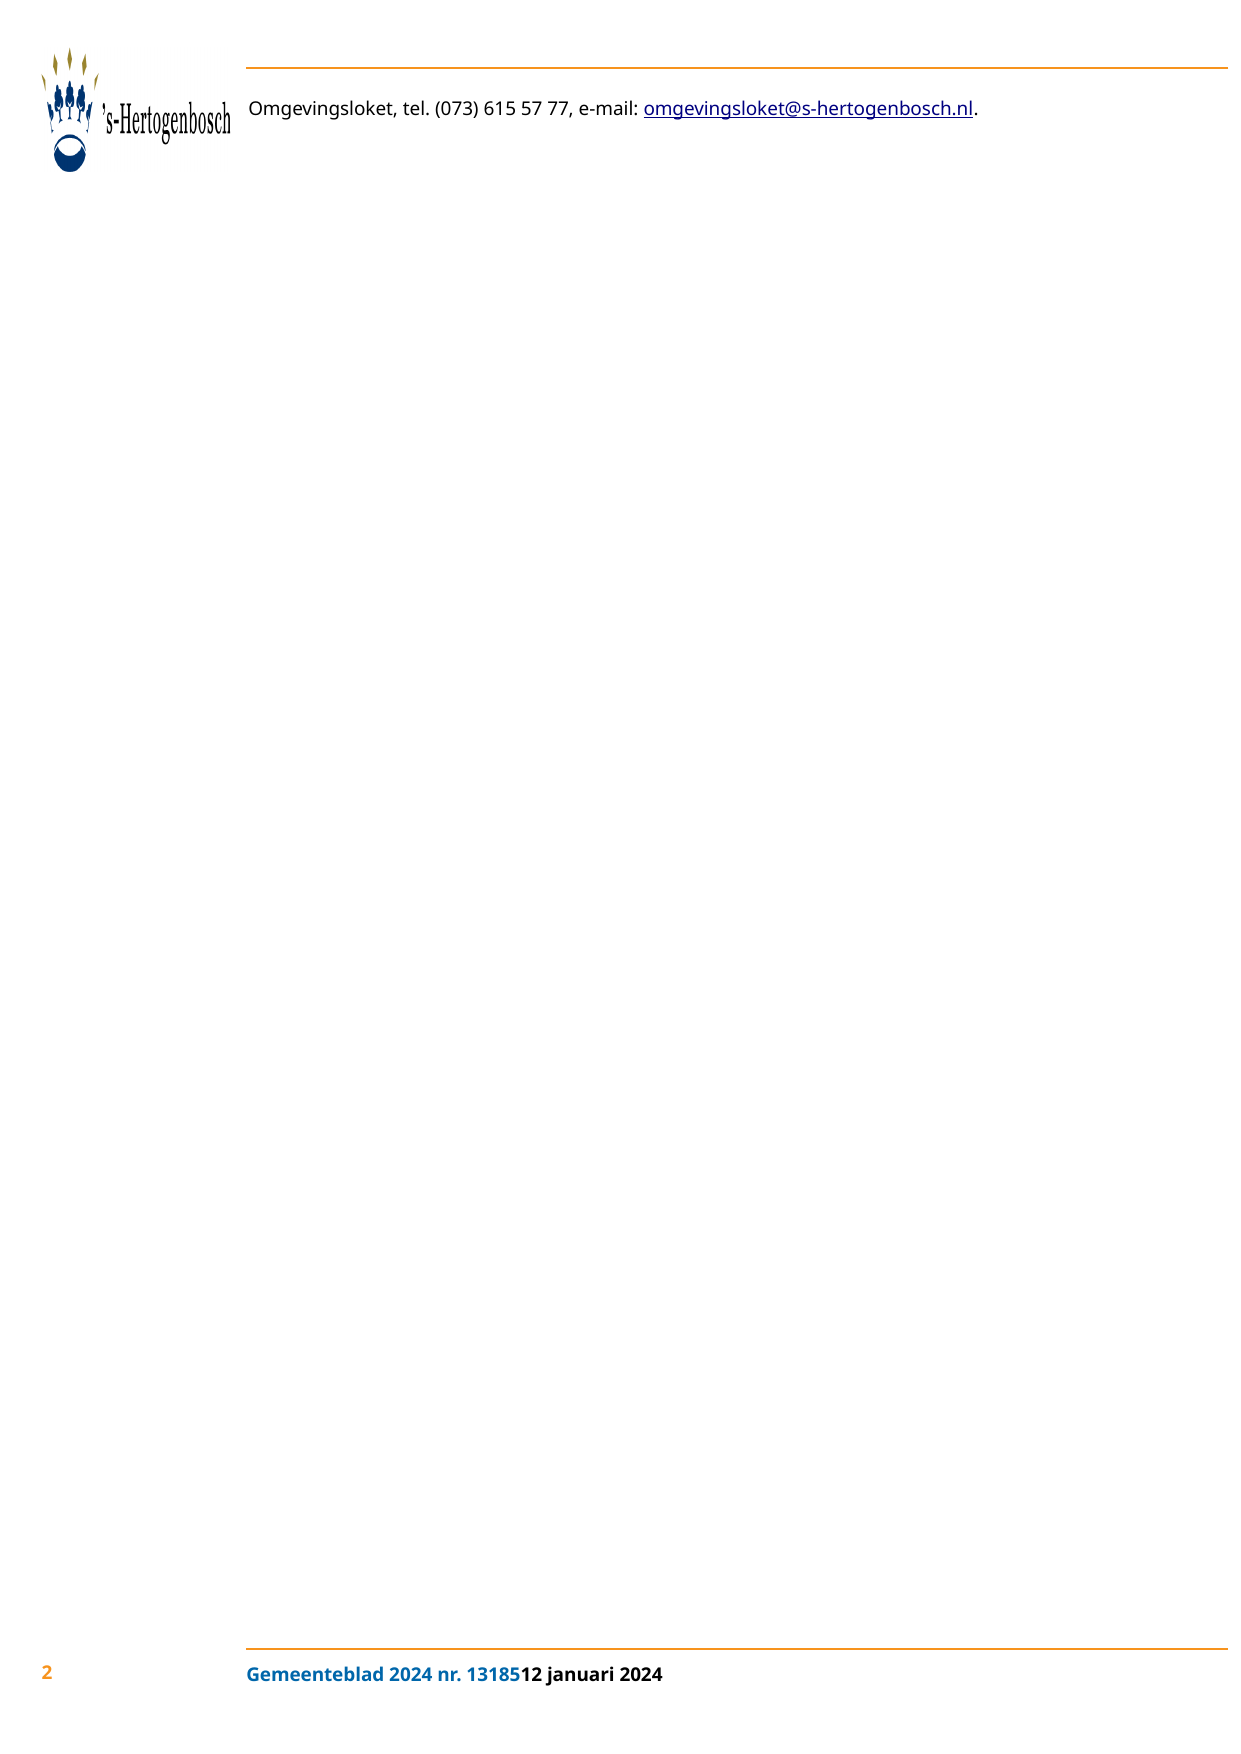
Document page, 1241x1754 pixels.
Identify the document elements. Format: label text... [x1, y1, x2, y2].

picture [41, 47, 231, 172]
text Omgevingsloket, tel. (073) 615 57 77, e-mail: omgevingsloket@s-hertogenbosch.nl. [248, 95, 1152, 121]
